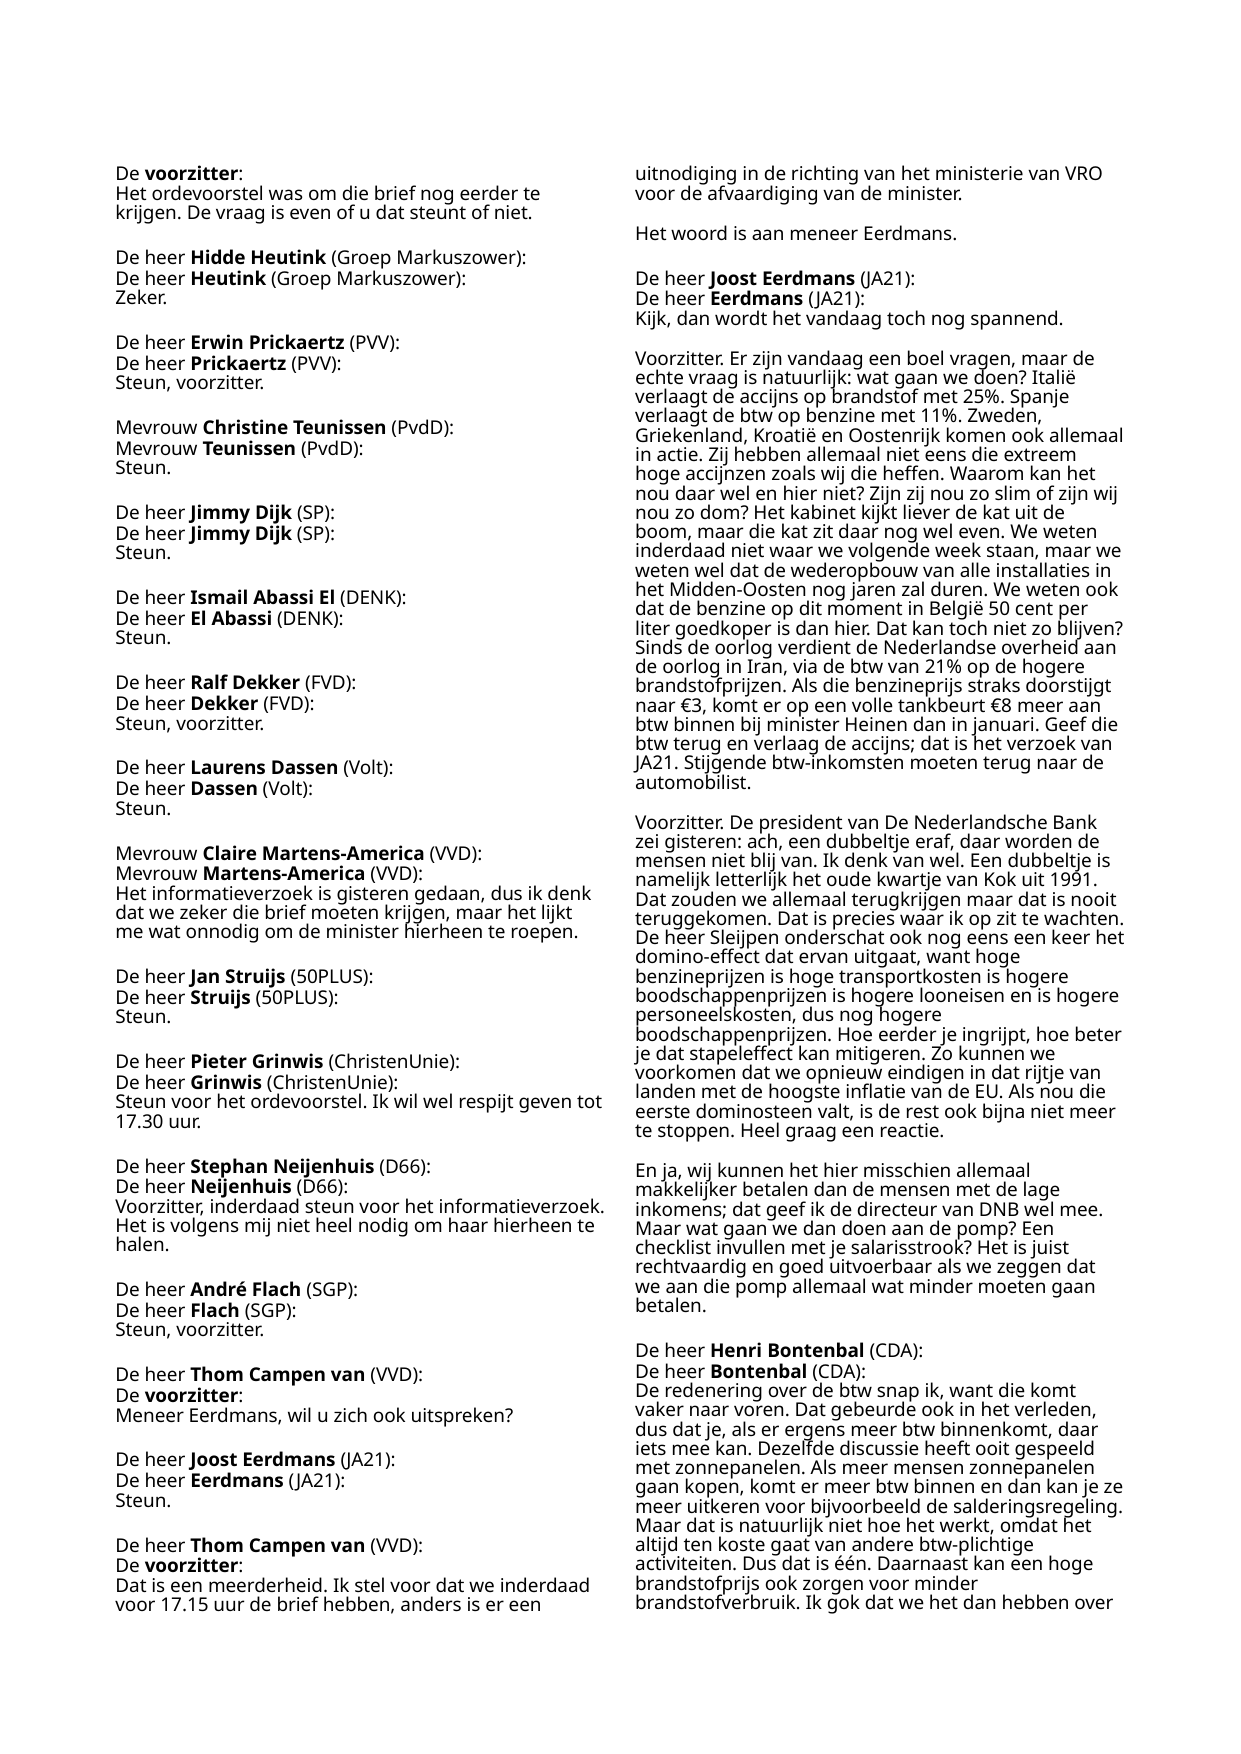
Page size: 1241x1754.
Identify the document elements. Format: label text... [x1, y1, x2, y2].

text De heer Eerdmans (JA21): [635, 290, 1125, 310]
text De heer El Abassi (DENK): [115, 610, 605, 629]
text Voorzitter. Er zijn vandaag een boel vragen, maar de echte vraag is natuurlijk: wat gaan we doen? Italië verlaagt de accijns op brandstof met 25%. Spanje verlaagt de btw op benzine met 11%. Zweden, Griekenland, Kroatië en Oostenrijk komen ook allemaal in actie. Zij hebben allemaal niet eens die extreem hoge accijnzen zoals wij die heffen. Waarom kan het nou daar wel en hier niet? Zijn zij nou zo slim of zijn wij nou zo dom? Het kabinet kijkt liever de kat uit de boom, maar die kat zit daar nog wel even. We weten inderdaad niet waar we volgende week staan, maar we weten wel dat de wederopbouw van alle installaties in het Midden-Oosten nog jaren zal duren. We weten ook dat de benzine op dit moment in België 50 cent per liter goedkoper is dan hier. Dat kan toch niet zo blijven? Sinds de oorlog verdient de Nederlandse overheid aan de oorlog in Iran, via de btw van 21% op de hogere brandstofprijzen. Als die benzineprijs straks doorstijgt naar €3, komt er op een volle tankbeurt €8 meer aan btw binnen bij minister Heinen dan in januari. Geef die btw terug en verlaag de accijns; dat is het verzoek van JA21. Stijgende btw-inkomsten moeten terug naar de automobilist. [635, 350, 1125, 793]
text De heer Heutink (Groep Markuszower): [115, 270, 605, 289]
text Steun. [115, 799, 605, 819]
text De heer Eerdmans (JA21): [115, 1472, 605, 1492]
text De heer Henri Bontenbal (CDA): [635, 1337, 1125, 1363]
text Steun. [115, 459, 605, 478]
text De voorzitter: [115, 165, 605, 184]
text Het informatieverzoek is gisteren gedaan, dus ik denk dat we zeker die brief moeten krijgen, maar het lijkt me wat onnodig om de minister hierheen te roepen. [115, 885, 605, 942]
text Voorzitter. De president van De Nederlandsche Bank zei gisteren: ach, een dubbeltje eraf, daar worden de mensen niet blij van. Ik denk van wel. Een dubbeltje is namelijk letterlijk het oude kwartje van Kok uit 1991. Dat zouden we allemaal terugkrijgen maar dat is nooit teruggekomen. Dat is precies waar ik op zit te wachten. De heer Sleijpen onderschat ook nog eens een keer het domino-effect dat ervan uitgaat, want hoge benzineprijzen is hoge transportkosten is hogere boodschappenprijzen is hogere looneisen en is hogere personeelskosten, dus nog hogere boodschappenprijzen. Hoe eerder je ingrijpt, hoe beter je dat stapeleffect kan mitigeren. Zo kunnen we voorkomen dat we opnieuw eindigen in dat rijtje van landen met de hoogste inflatie van de EU. Als nou die eerste dominosteen valt, is de rest ook bijna niet meer te stoppen. Heel graag een reactie. [635, 814, 1125, 1141]
text De heer André Flach (SGP): [115, 1276, 605, 1302]
text Steun. [115, 1492, 605, 1511]
text De voorzitter: [115, 1557, 605, 1577]
text Kijk, dan wordt het vandaag toch nog spannend. [635, 310, 1125, 329]
text Zeker. [115, 289, 605, 308]
text De heer Bontenbal (CDA): [635, 1363, 1125, 1382]
text De heer Laurens Dassen (Volt): [115, 754, 605, 780]
text De heer Dassen (Volt): [115, 780, 605, 799]
text De heer Thom Campen van (VVD): [115, 1362, 605, 1387]
text Steun, voorzitter. [115, 374, 605, 393]
text De heer Neijenhuis (D66): [115, 1178, 605, 1198]
text Steun. [115, 544, 605, 563]
text De heer Joost Eerdmans (JA21): [635, 265, 1125, 290]
text Steun. [115, 1008, 605, 1028]
text uitnodiging in de richting van het ministerie van VRO voor de afvaardiging van de minister. [635, 165, 1125, 204]
text De heer Flach (SGP): [115, 1302, 605, 1321]
text De heer Stephan Neijenhuis (D66): [115, 1153, 605, 1178]
text De voorzitter: [115, 1387, 605, 1407]
text De heer Hidde Heutink (Groep Markuszower): [115, 244, 605, 270]
text De heer Thom Campen van (VVD): [115, 1532, 605, 1557]
text De heer Jimmy Dijk (SP): [115, 525, 605, 544]
text Steun. [115, 629, 605, 649]
text Mevrouw Teunissen (PvdD): [115, 440, 605, 459]
text De heer Ismail Abassi El (DENK): [115, 584, 605, 610]
text En ja, wij kunnen het hier misschien allemaal makkelijker betalen dan de mensen met de lage inkomens; dat geef ik de directeur van DNB wel mee. Maar wat gaan we dan doen aan de pomp? Een checklist invullen met je salarisstrook? Het is juist rechtvaardig en goed uitvoerbaar als we zeggen dat we aan die pomp allemaal wat minder moeten gaan betalen. [635, 1162, 1125, 1316]
text Het ordevoorstel was om die brief nog eerder te krijgen. De vraag is even of u dat steunt of niet. [115, 184, 605, 223]
text Het woord is aan meneer Eerdmans. [635, 224, 1125, 244]
text Meneer Eerdmans, wil u zich ook uitspreken? [115, 1407, 605, 1426]
text De heer Pieter Grinwis (ChristenUnie): [115, 1048, 605, 1074]
text De heer Struijs (50PLUS): [115, 989, 605, 1008]
text Voorzitter, inderdaad steun voor het informatieverzoek. Het is volgens mij niet heel nodig om haar hierheen te halen. [115, 1198, 605, 1256]
text Mevrouw Claire Martens-America (VVD): [115, 840, 605, 865]
text De heer Jimmy Dijk (SP): [115, 499, 605, 525]
text De redenering over de btw snap ik, want die komt vaker naar voren. Dat gebeurde ook in het verleden, dus dat je, als er ergens meer btw binnenkomt, daar iets mee kan. Dezelfde discussie heeft ooit gespeeld met zonnepanelen. Als meer mensen zonnepanelen gaan kopen, komt er meer btw binnen en dan kan je ze meer uitkeren voor bijvoorbeeld de salderingsregeling. Maar dat is natuurlijk niet hoe het werkt, omdat het altijd ten koste gaat van andere btw-plichtige activiteiten. Dus dat is één. Daarnaast kan een hoge brandstofprijs ook zorgen voor minder brandstofverbruik. Ik gok dat we het dan hebben over [635, 1382, 1125, 1613]
text Steun, voorzitter. [115, 1321, 605, 1341]
text Mevrouw Martens-America (VVD): [115, 865, 605, 885]
text Steun, voorzitter. [115, 714, 605, 734]
text De heer Joost Eerdmans (JA21): [115, 1447, 605, 1472]
text Dat is een meerderheid. Ik stel voor dat we inderdaad voor 17.15 uur de brief hebben, anders is er een [115, 1577, 605, 1615]
text Mevrouw Christine Teunissen (PvdD): [115, 414, 605, 440]
text De heer Jan Struijs (50PLUS): [115, 963, 605, 989]
text De heer Dekker (FVD): [115, 695, 605, 714]
text De heer Erwin Prickaertz (PVV): [115, 329, 605, 355]
text De heer Prickaertz (PVV): [115, 355, 605, 374]
text Steun voor het ordevoorstel. Ik wil wel respijt geven tot 17.30 uur. [115, 1093, 605, 1132]
text De heer Grinwis (ChristenUnie): [115, 1074, 605, 1093]
text De heer Ralf Dekker (FVD): [115, 669, 605, 695]
